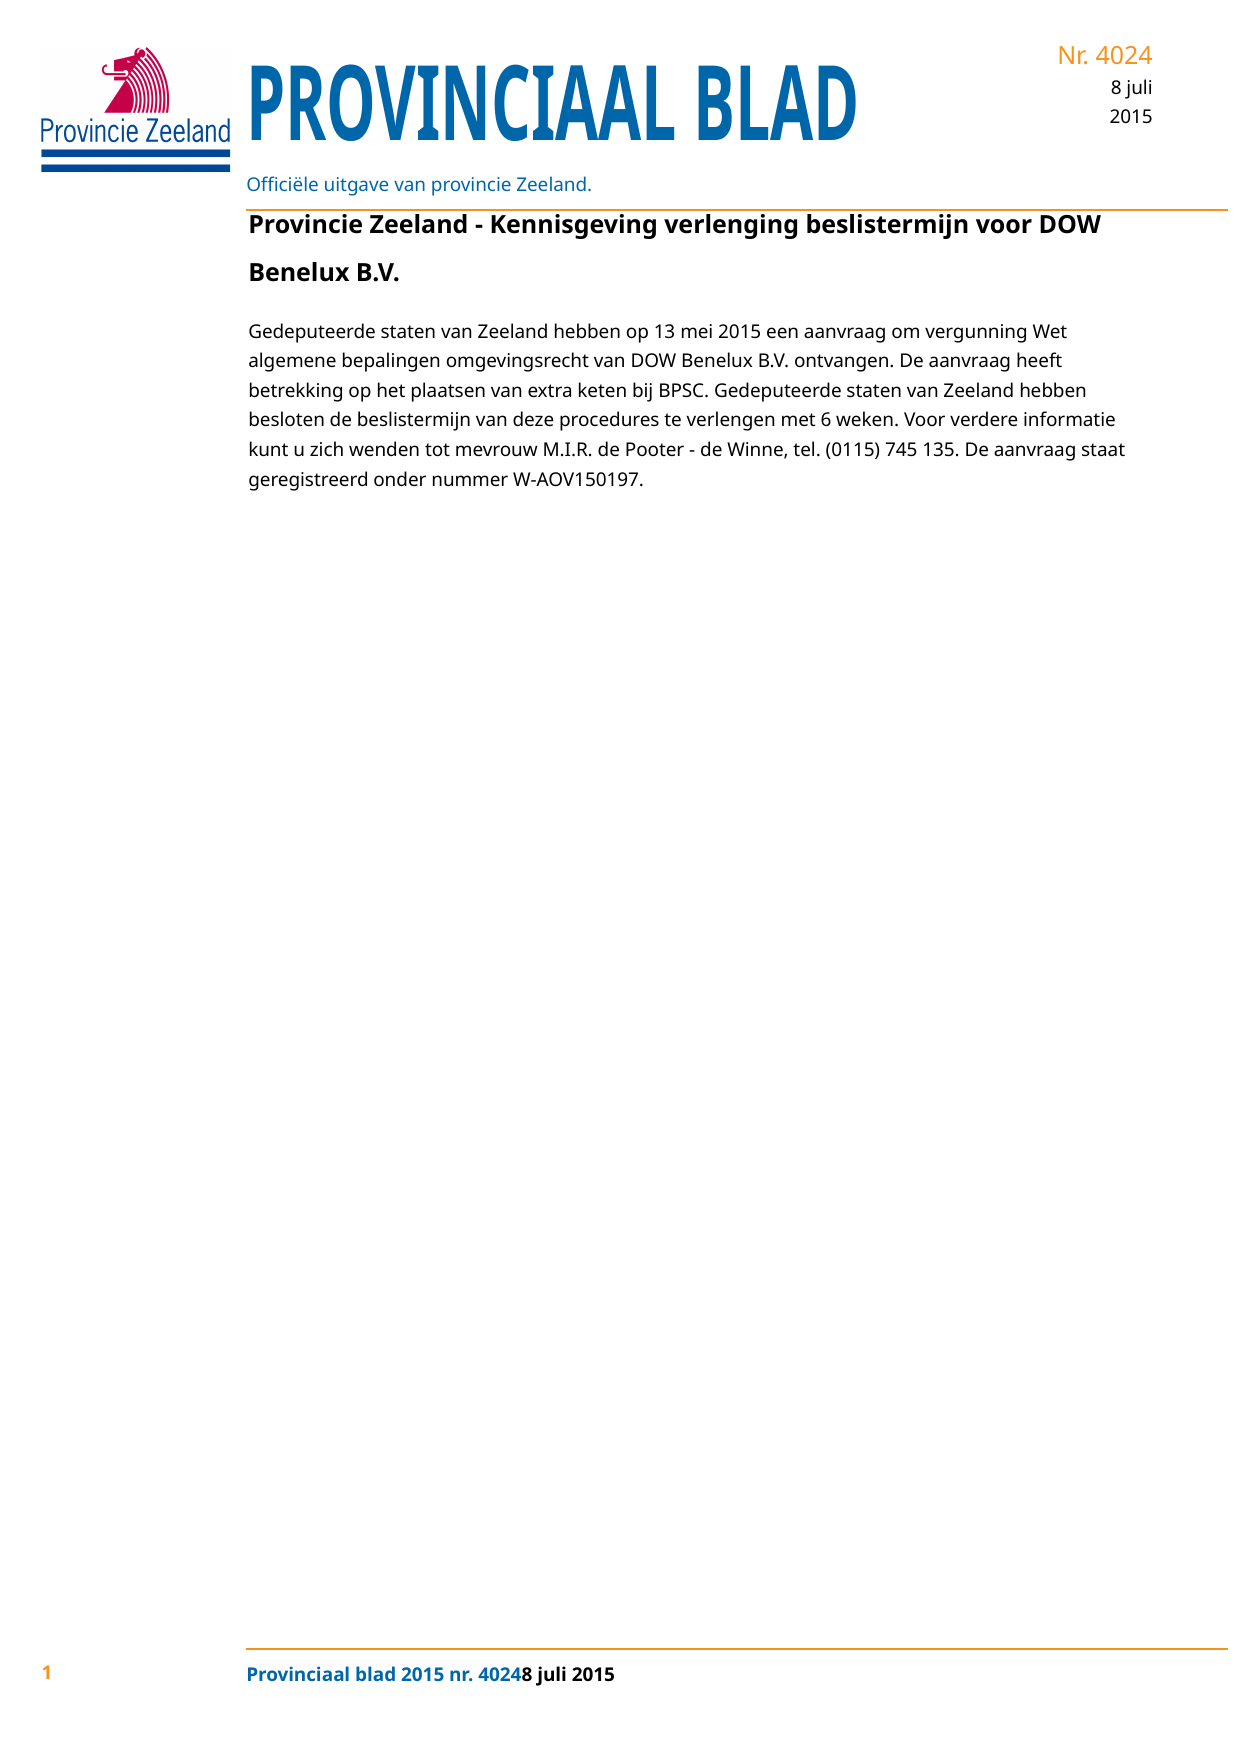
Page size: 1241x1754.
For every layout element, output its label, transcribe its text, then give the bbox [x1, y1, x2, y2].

text Gedeputeerde staten van Zeeland hebben op 13 mei 2015 een aanvraag om vergunning Wet algemene bepalingen omgevingsrecht van DOW Benelux B.V. ontvangen. De aanvraag heeft betrekking op het plaatsen van extra keten bij BPSC. Gedeputeerde staten van Zeeland hebben besloten de beslistermijn van deze procedures te verlengen met 6 weken. Voor verdere informatie kunt u zich wenden tot mevrouw M.I.R. de Pooter - de Winne, tel. (0115) 745 135. De aanvraag staat geregistreerd onder nummer W-AOV150197. [248, 318, 1152, 492]
picture [41, 47, 231, 172]
text Provincie Zeeland - Kennisgeving verlenging beslistermijn voor DOW Benelux B.V. [248, 211, 1152, 288]
